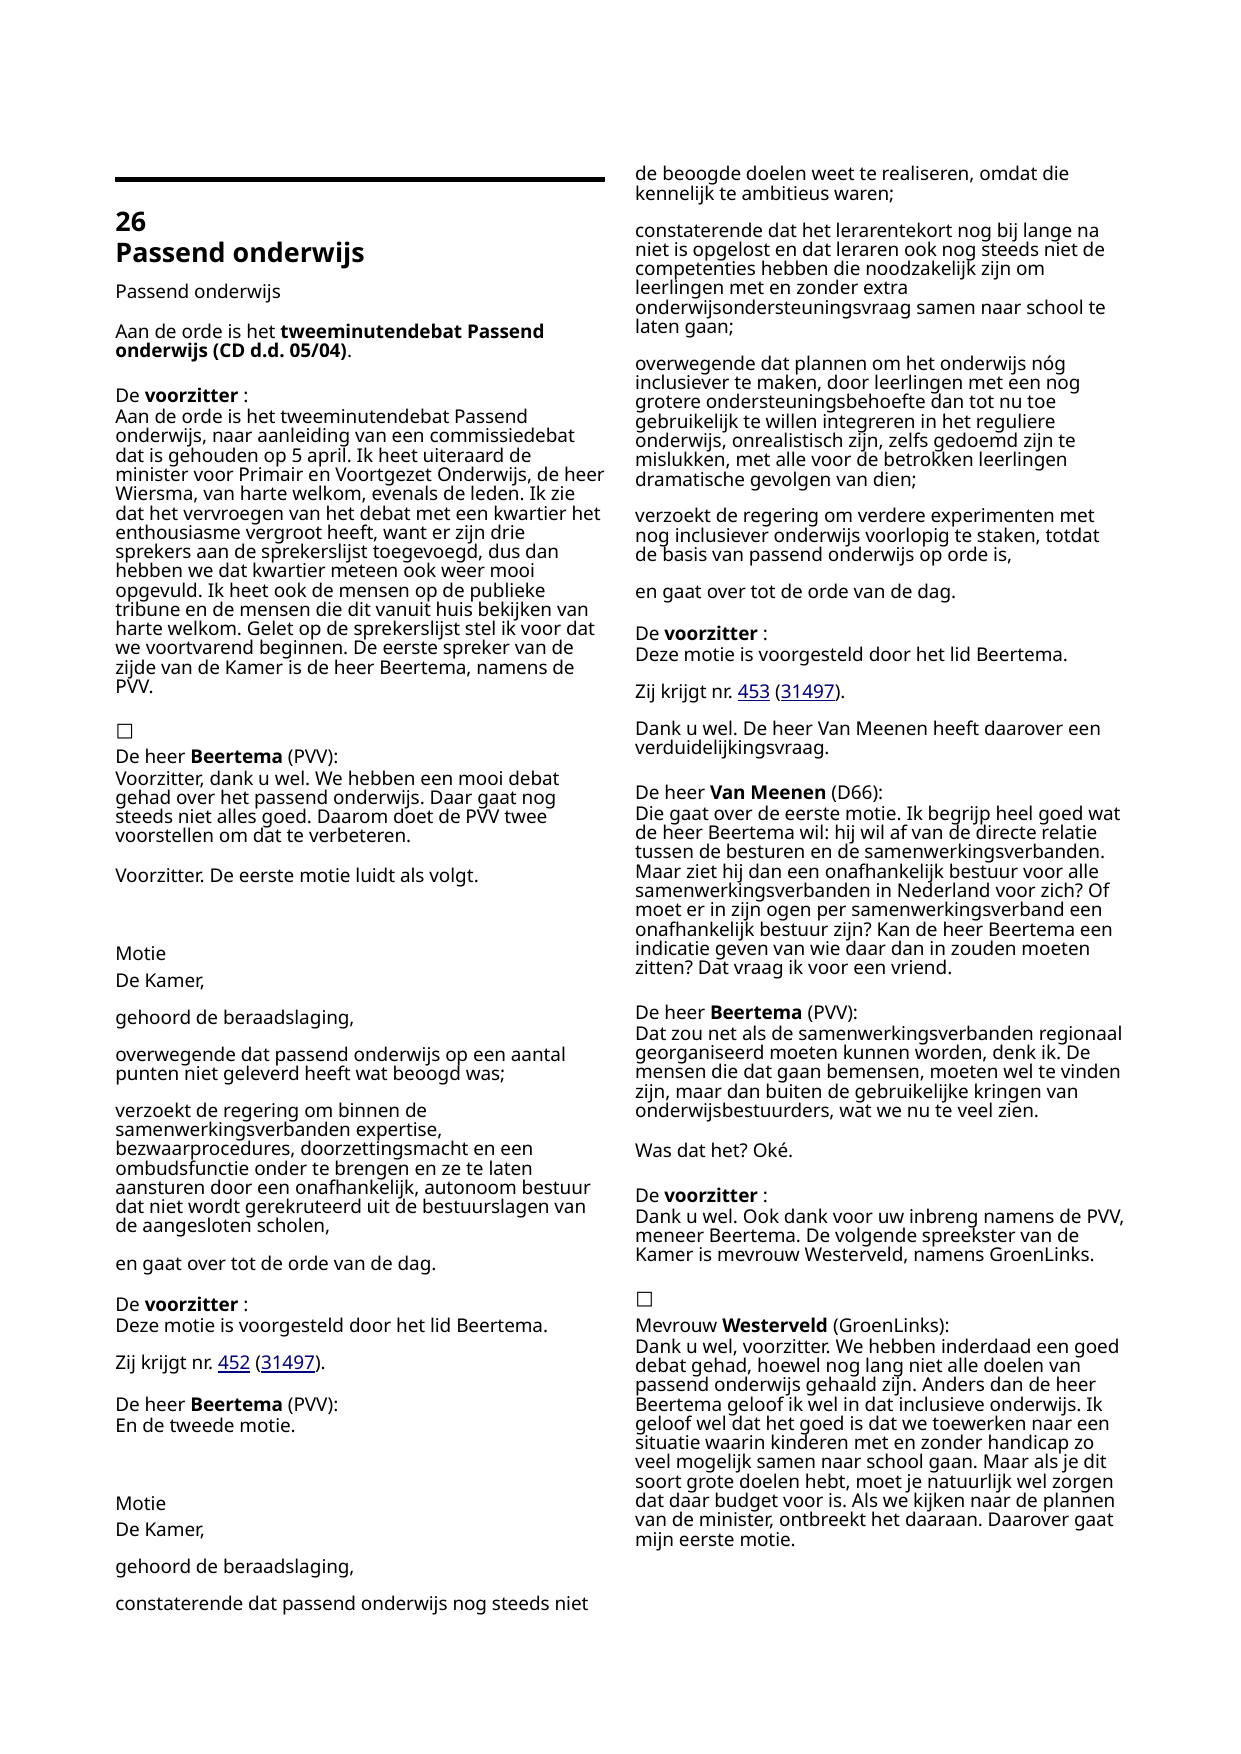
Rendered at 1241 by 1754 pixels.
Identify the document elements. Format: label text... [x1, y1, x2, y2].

text Was dat het? Oké. [635, 1142, 1125, 1161]
text Dank u wel. De heer Van Meenen heeft daarover een verduidelijkingsvraag. [635, 720, 1125, 758]
text En de tweede motie. [115, 1417, 605, 1436]
text ⬜ [115, 718, 605, 744]
text de beoogde doelen weet te realiseren, omdat die kennelijk te ambitieus waren; [635, 165, 1125, 204]
text verzoekt de regering om binnen de samenwerkingsverbanden expertise, bezwaarprocedures, doorzettingsmacht en een ombudsfunctie onder te brengen en ze te laten aansturen door een onafhankelijk, autonoom bestuur dat niet wordt gerekruteerd uit de bestuurslagen van de aangesloten scholen, [115, 1102, 605, 1237]
text De heer Beertema (PVV): [115, 1391, 605, 1417]
text 26 [115, 203, 605, 239]
text Dank u wel. Ook dank voor uw inbreng namens de PVV, meneer Beertema. De volgende spreekster van de Kamer is mevrouw Westerveld, namens GroenLinks. [635, 1208, 1125, 1266]
text en gaat over tot de orde van de dag. [635, 583, 1125, 602]
text Passend onderwijs [115, 283, 605, 302]
text De heer Beertema (PVV): [635, 999, 1125, 1025]
text Voorzitter, dank u wel. We hebben een mooi debat gehad over het passend onderwijs. Daar gaat nog steeds niet alles goed. Daarom doet de PVV twee voorstellen om dat te verbeteren. [115, 769, 605, 847]
text Voorzitter. De eerste motie luidt als volgt. [115, 867, 605, 887]
text De voorzitter : [115, 1291, 605, 1317]
text Dank u wel, voorzitter. We hebben inderdaad een goed debat gehad, hoewel nog lang niet alle doelen van passend onderwijs gehaald zijn. Anders dan de heer Beertema geloof ik wel in dat inclusieve onderwijs. Ik geloof wel dat het goed is dat we toewerken naar een situatie waarin kinderen met en zonder handicap zo veel mogelijk samen naar school gaan. Maar als je dit soort grote doelen hebt, moet je natuurlijk wel zorgen dat daar budget voor is. Als we kijken naar de plannen van de minister, ontbreekt het daaraan. Daarover gaat mijn eerste motie. [635, 1338, 1125, 1550]
text De voorzitter : [635, 1182, 1125, 1208]
text Die gaat over de eerste motie. Ik begrijp heel goed wat de heer Beertema wil: hij wil af van de directe relatie tussen de besturen en de samenwerkingsverbanden. Maar ziet hij dan een onafhankelijk bestuur voor alle samenwerkingsverbanden in Nederland voor zich? Of moet er in zijn ogen per samenwerkingsverband een onafhankelijk bestuur zijn? Kan de heer Beertema een indicatie geven van wie daar dan in zouden moeten zitten? Dat vraag ik voor een vriend. [635, 805, 1125, 978]
text Aan de orde is het tweeminutendebat Passend onderwijs (CD d.d. 05/04). [115, 323, 605, 362]
text Aan de orde is het tweeminutendebat Passend onderwijs, naar aanleiding van een commissiedebat dat is gehouden op 5 april. Ik heet uiteraard de minister voor Primair en Voortgezet Onderwijs, de heer Wiersma, van harte welkom, evenals de leden. Ik zie dat het vervroegen van het debat met een kwartier het enthousiasme vergroot heeft, want er zijn drie sprekers aan de sprekerslijst toegevoegd, dus dan hebben we dat kwartier meteen ook weer mooi opgevuld. Ik heet ook de mensen op de publieke tribune en de mensen die dit vanuit huis bekijken van harte welkom. Gelet op de sprekerslijst stel ik voor dat we voortvarend beginnen. De eerste spreker van de zijde van de Kamer is de heer Beertema, namens de PVV. [115, 408, 605, 697]
text overwegende dat plannen om het onderwijs nóg inclusiever te maken, door leerlingen met een nog grotere ondersteuningsbehoefte dan tot nu toe gebruikelijk te willen integreren in het reguliere onderwijs, onrealistisch zijn, zelfs gedoemd zijn te mislukken, met alle voor de betrokken leerlingen dramatische gevolgen van dien; [635, 355, 1125, 490]
text De Kamer, [115, 1521, 605, 1541]
text De heer Van Meenen (D66): [635, 779, 1125, 805]
text verzoekt de regering om verdere experimenten met nog inclusiever onderwijs voorlopig te staken, totdat de basis van passend onderwijs op orde is, [635, 507, 1125, 565]
text De heer Beertema (PVV): [115, 744, 605, 769]
text overwegende dat passend onderwijs op een aantal punten niet geleverd heeft wat beoogd was; [115, 1046, 605, 1084]
text Mevrouw Westerveld (GroenLinks): [635, 1312, 1125, 1338]
text gehoord de beraadslaging, [115, 1009, 605, 1028]
text Dat zou net als de samenwerkingsverbanden regionaal georganiseerd moeten kunnen worden, denk ik. De mensen die dat gaan bemensen, moeten wel te vinden zijn, maar dan buiten de gebruikelijke kringen van onderwijsbestuurders, wat we nu te veel zien. [635, 1025, 1125, 1121]
text Deze motie is voorgesteld door het lid Beertema. [635, 646, 1125, 665]
text constaterende dat het lerarentekort nog bij lange na niet is opgelost en dat leraren ook nog steeds niet de competenties hebben die noodzakelijk zijn om leerlingen met en zonder extra onderwijsondersteuningsvraag samen naar school te laten gaan; [635, 222, 1125, 337]
text gehoord de beraadslaging, [115, 1558, 605, 1578]
text Motie [115, 940, 605, 966]
text De Kamer, [115, 972, 605, 991]
text De voorzitter : [115, 382, 605, 408]
text Zij krijgt nr. 452 (31497). [115, 1354, 605, 1373]
text en gaat over tot de orde van de dag. [115, 1254, 605, 1274]
text constaterende dat passend onderwijs nog steeds niet [115, 1595, 605, 1614]
text ⬜ [635, 1286, 1125, 1312]
text Deze motie is voorgesteld door het lid Beertema. [115, 1317, 605, 1336]
text De voorzitter : [635, 620, 1125, 646]
text Passend onderwijs [115, 239, 605, 283]
text Motie [115, 1490, 605, 1515]
text Zij krijgt nr. 453 (31497). [635, 683, 1125, 702]
